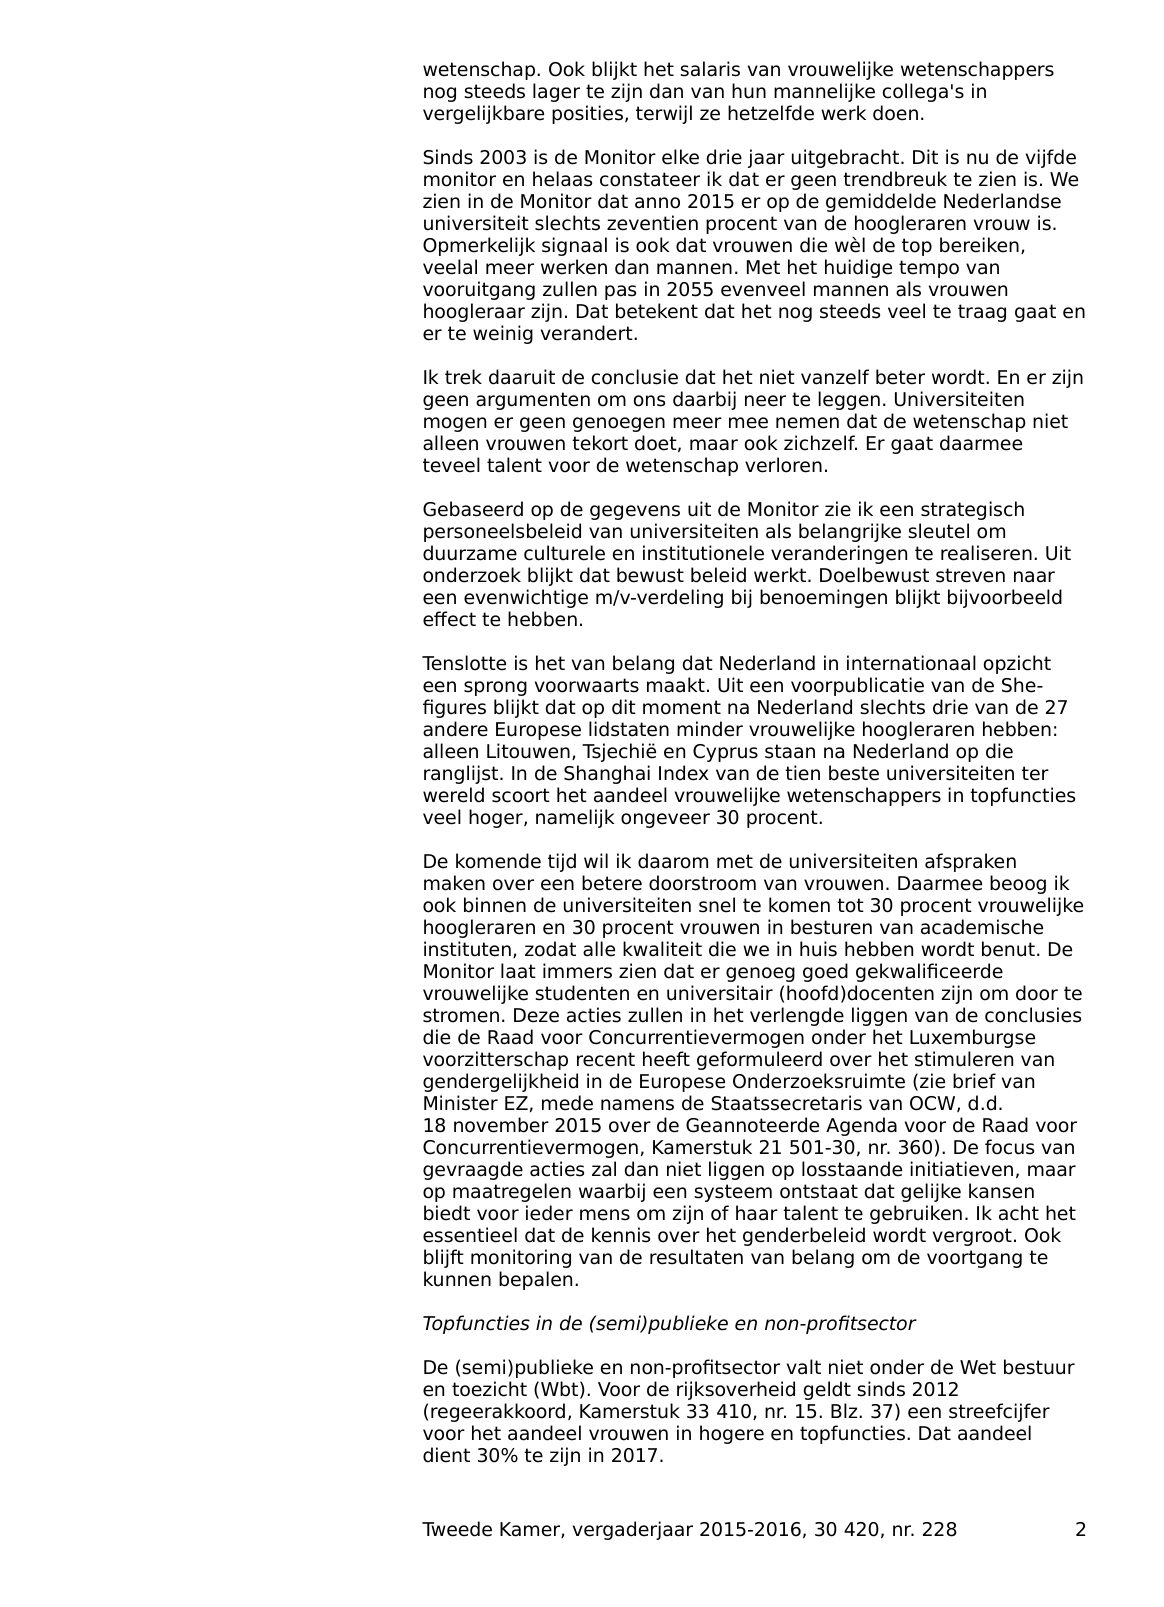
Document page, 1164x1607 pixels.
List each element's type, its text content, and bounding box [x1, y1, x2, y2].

text Tenslotte is het van belang dat Nederland in internationaal opzicht een sprong voorwaarts maakt. Uit een voorpublicatie van de She-figures blijkt dat op dit moment na Nederland slechts drie van de 27 andere Europese lidstaten minder vrouwelijke hoogleraren hebben: alleen Litouwen, Tsjechië en Cyprus staan na Nederland op die ranglijst. In de Shanghai Index van de tien beste universiteiten ter wereld scoort het aandeel vrouwelijke wetenschappers in topfuncties veel hoger, namelijk ongeveer 30 procent. [422, 653, 1087, 829]
text De komende tijd wil ik daarom met de universiteiten afspraken maken over een betere doorstroom van vrouwen. Daarmee beoog ik ook binnen de universiteiten snel te komen tot 30 procent vrouwelijke hoogleraren en 30 procent vrouwen in besturen van academische instituten, zodat alle kwaliteit die we in huis hebben wordt benut. De Monitor laat immers zien dat er genoeg goed gekwalificeerde vrouwelijke studenten en universitair (hoofd)docenten zijn om door te stromen. Deze acties zullen in het verlengde liggen van de conclusies die de Raad voor Concurrentievermogen onder het Luxemburgse voorzitterschap recent heeft geformuleerd over het stimuleren van gendergelijkheid in de Europese Onderzoeksruimte (zie brief van Minister EZ, mede namens de Staatssecretaris van OCW, d.d. 18 november 2015 over de Geannoteerde Agenda voor de Raad voor Concurrentievermogen, Kamerstuk 21 501-30, nr. 360). De focus van gevraagde acties zal dan niet liggen op losstaande initiatieven, maar op maatregelen waarbij een systeem ontstaat dat gelijke kansen biedt voor ieder mens om zijn of haar talent te gebruiken. Ik acht het essentieel dat de kennis over het genderbeleid wordt vergroot. Ook blijft monitoring van de resultaten van belang om de voortgang te kunnen bepalen. [422, 851, 1087, 1291]
text Gebaseerd op de gegevens uit de Monitor zie ik een strategisch personeelsbeleid van universiteiten als belangrijke sleutel om duurzame culturele en institutionele veranderingen te realiseren. Uit onderzoek blijkt dat bewust beleid werkt. Doelbewust streven naar een evenwichtige m/v-verdeling bij benoemingen blijkt bijvoorbeeld effect te hebben. [422, 499, 1087, 631]
text Sinds 2003 is de Monitor elke drie jaar uitgebracht. Dit is nu de vijfde monitor en helaas constateer ik dat er geen trendbreuk te zien is. We zien in de Monitor dat anno 2015 er op de gemiddelde Nederlandse universiteit slechts zeventien procent van de hoogleraren vrouw is. Opmerkelijk signaal is ook dat vrouwen die wèl de top bereiken, veelal meer werken dan mannen. Met het huidige tempo van vooruitgang zullen pas in 2055 evenveel mannen als vrouwen hoogleraar zijn. Dat betekent dat het nog steeds veel te traag gaat en er te weinig verandert. [422, 147, 1087, 345]
text Ik trek daaruit de conclusie dat het niet vanzelf beter wordt. En er zijn geen argumenten om ons daarbij neer te leggen. Universiteiten mogen er geen genoegen meer mee nemen dat de wetenschap niet alleen vrouwen tekort doet, maar ook zichzelf. Er gaat daarmee teveel talent voor de wetenschap verloren. [422, 367, 1087, 477]
subtitle Topfuncties in de (semi)publieke en non-profitsector [422, 1313, 1087, 1335]
text De (semi)publieke en non-profitsector valt niet onder de Wet bestuur en toezicht (Wbt). Voor de rijksoverheid geldt sinds 2012 (regeerakkoord, Kamerstuk 33 410, nr. 15. Blz. 37) een streefcijfer voor het aandeel vrouwen in hogere en topfuncties. Dat aandeel dient 30% te zijn in 2017. [422, 1357, 1087, 1467]
text wetenschap. Ook blijkt het salaris van vrouwelijke wetenschappers nog steeds lager te zijn dan van hun mannelijke collega's in vergelijkbare posities, terwijl ze hetzelfde werk doen. [422, 59, 1087, 125]
